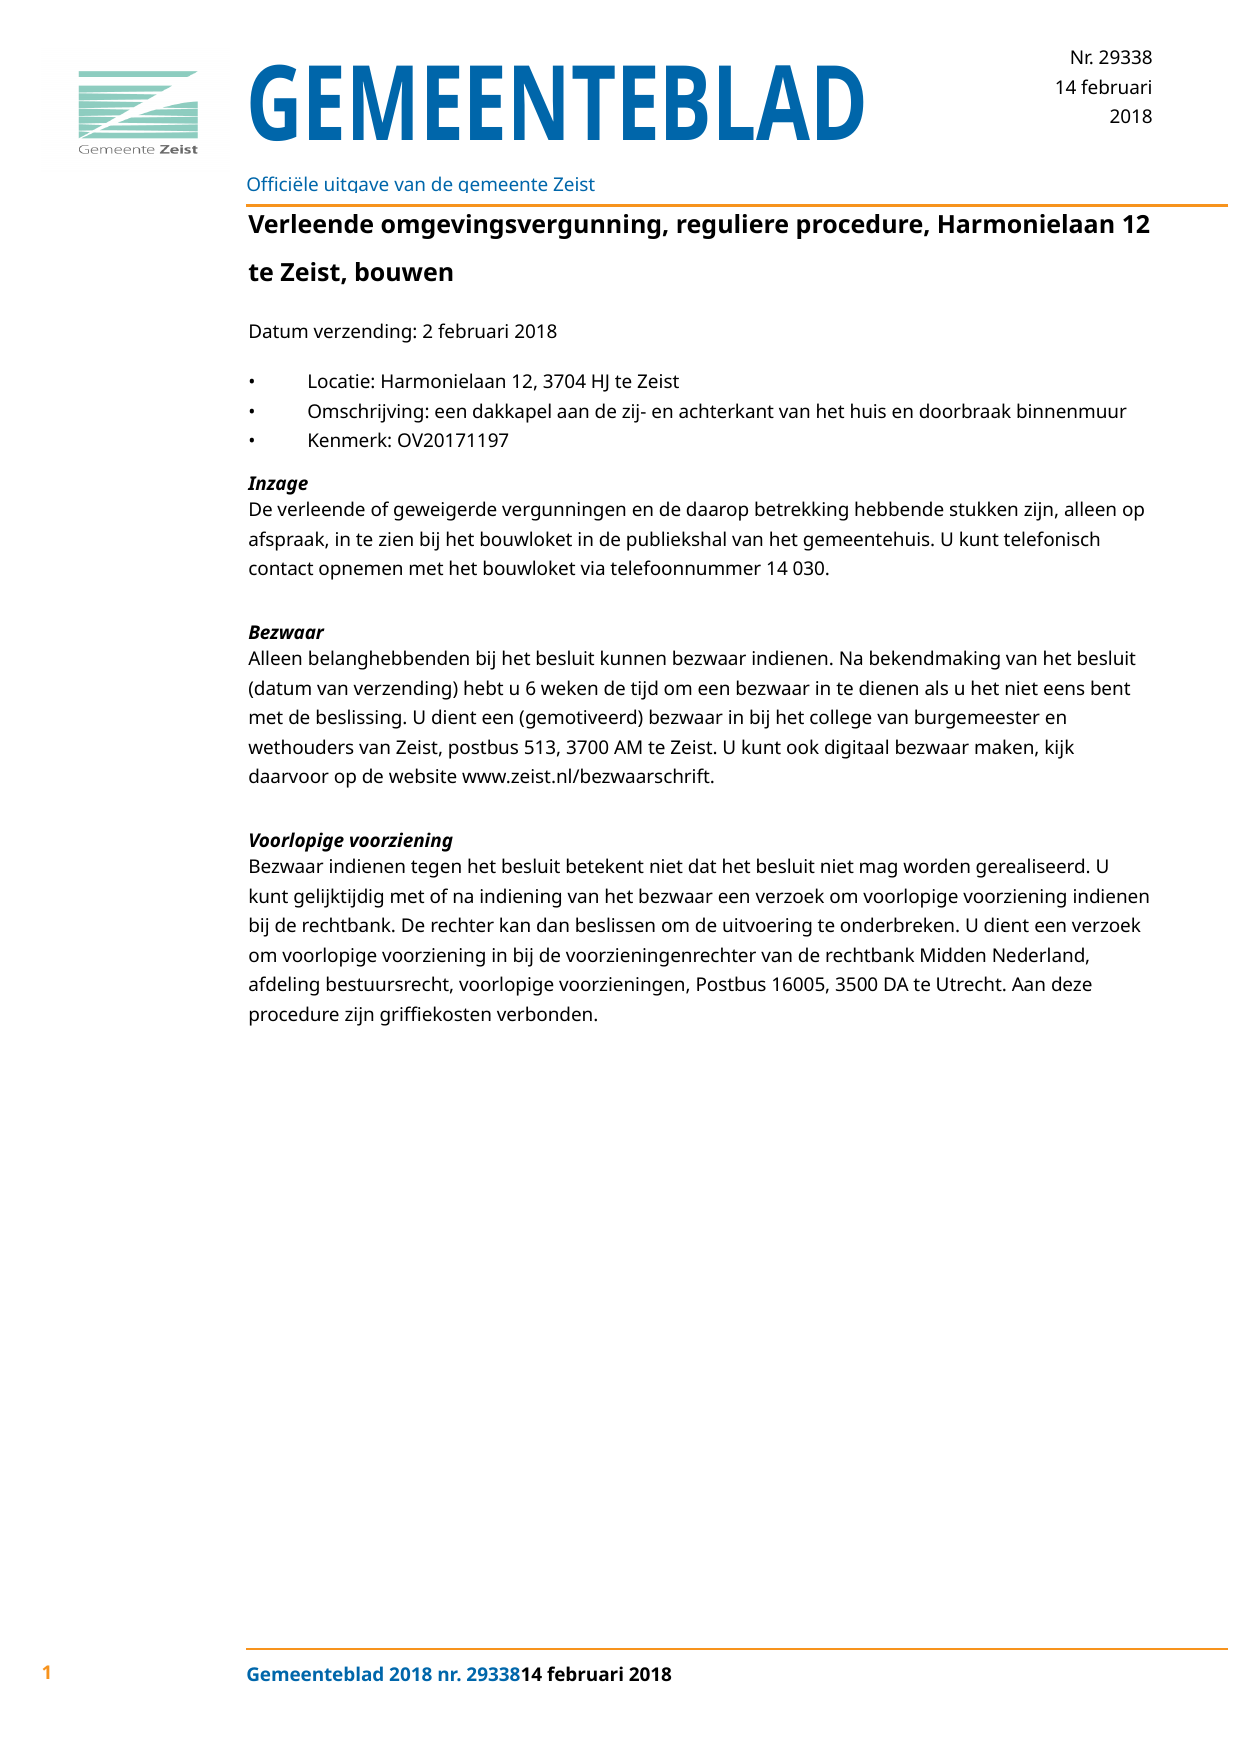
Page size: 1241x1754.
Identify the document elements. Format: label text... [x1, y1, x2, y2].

list Kenmerk: OV20171197 [248, 427, 1152, 453]
text Voorlopige voorziening [248, 827, 1152, 853]
text Alleen belanghebbenden bij het besluit kunnen bezwaar indienen. Na bekendmaking van het besluit (datum van verzending) hebt u 6 weken de tijd om een bezwaar in te dienen als u het niet eens bent met de beslissing. U dient een (gemotiveerd) bezwaar in bij het college van burgemeester en wethouders van Zeist, postbus 513, 3700 AM te Zeist. U kunt ook digitaal bezwaar maken, kijk daarvoor op de website www.zeist.nl/bezwaarschrift. [248, 645, 1152, 789]
text Inzage [248, 471, 1152, 496]
text De verleende of geweigerde vergunningen en de daarop betrekking hebbende stukken zijn, alleen op afspraak, in te zien bij het bouwloket in de publiekshal van het gemeentehuis. U kunt telefonisch contact opnemen met het bouwloket via telefoonnummer 14 030. [248, 496, 1152, 581]
list Locatie: Harmonielaan 12, 3704 HJ te Zeist [248, 368, 1152, 394]
picture [41, 47, 231, 172]
text Datum verzending: 2 februari 2018 [248, 318, 1152, 344]
text Bezwaar [248, 619, 1152, 645]
text Verleende omgevingsvergunning, reguliere procedure, Harmonielaan 12 te Zeist, bouwen [248, 207, 1152, 288]
list Omschrijving: een dakkapel aan de zij- en achterkant van het huis en doorbraak binnenmuur [248, 398, 1152, 424]
text Bezwaar indienen tegen het besluit betekent niet dat het besluit niet mag worden gerealiseerd. U kunt gelijktijdig met of na indiening van het bezwaar een verzoek om voorlopige voorziening indienen bij de rechtbank. De rechter kan dan beslissen om de uitvoering te onderbreken. U dient een verzoek om voorlopige voorziening in bij de voorzieningenrechter van de rechtbank Midden Nederland, afdeling bestuursrecht, voorlopige voorzieningen, Postbus 16005, 3500 DA te Utrecht. Aan deze procedure zijn griffiekosten verbonden. [248, 853, 1152, 1027]
